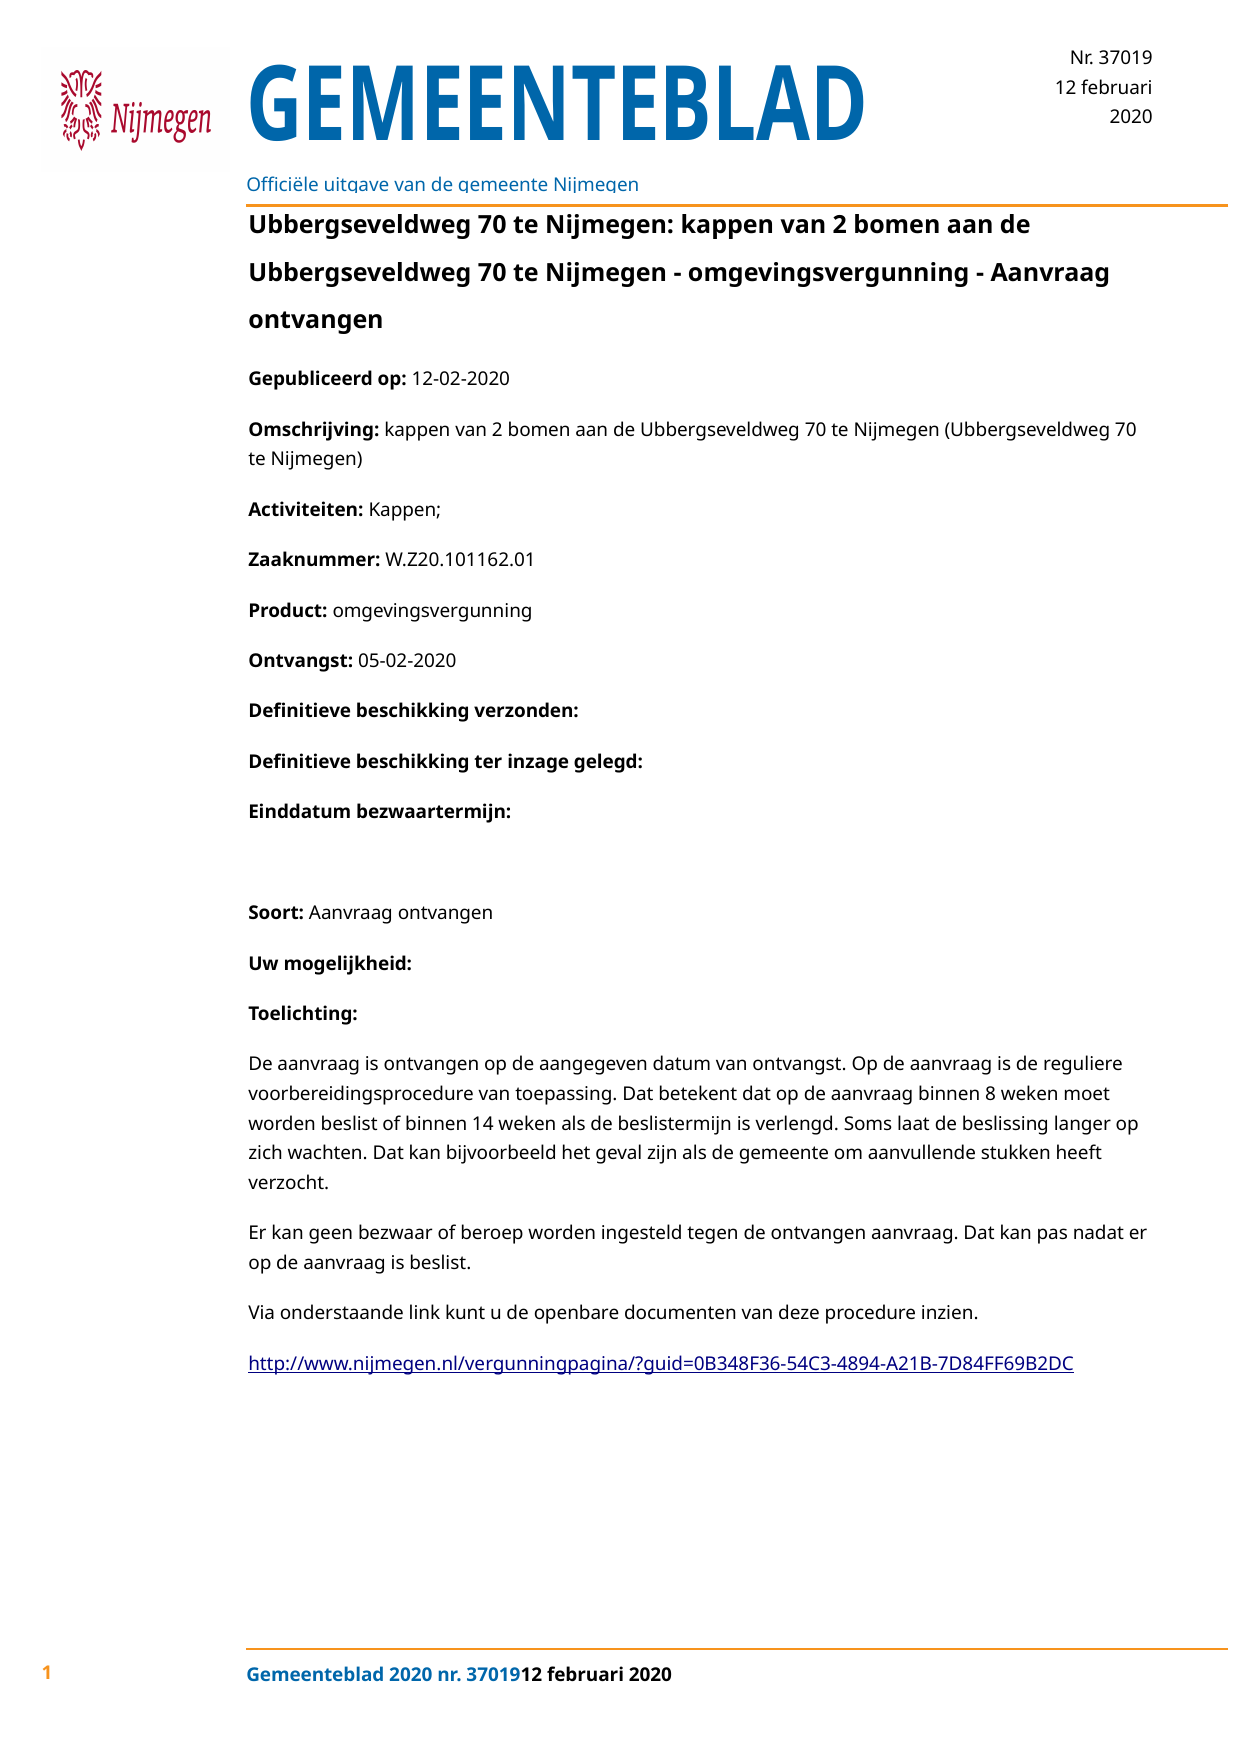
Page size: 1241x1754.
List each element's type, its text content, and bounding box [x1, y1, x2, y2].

text Uw mogelijkheid: [248, 950, 1152, 975]
text Gepubliceerd op: 12-02-2020 [248, 366, 1152, 391]
text De aanvraag is ontvangen op de aangegeven datum van ontvangst. Op de aanvraag is de reguliere voorbereidingsprocedure van toepassing. Dat betekent dat op de aanvraag binnen 8 weken moet worden beslist of binnen 14 weken als de beslistermijn is verlengd. Soms laat de beslissing langer op zich wachten. Dat kan bijvoorbeeld het geval zijn als de gemeente om aanvullende stukken heeft verzocht. [248, 1051, 1152, 1194]
text Toelichting: [248, 1000, 1152, 1026]
text Activiteiten: Kappen; [248, 496, 1152, 522]
picture [41, 47, 231, 172]
text Ontvangst: 05-02-2020 [248, 647, 1152, 673]
text Via onderstaande link kunt u de openbare documenten van deze procedure inzien. [248, 1299, 1152, 1325]
text Einddatum bezwaartermijn: [248, 798, 1152, 824]
text http://www.nijmegen.nl/vergunningpagina/?guid=0B348F36-54C3-4894-A21B-7D84FF69B2DC [248, 1350, 1152, 1375]
text Omschrijving: kappen van 2 bomen aan de Ubbergseveldweg 70 te Nijmegen (Ubbergseveldweg 70 te Nijmegen) [248, 416, 1152, 471]
text Ubbergseveldweg 70 te Nijmegen: kappen van 2 bomen aan de Ubbergseveldweg 70 te Nijmegen - omgevingsvergunning - Aanvraag ontvangen [248, 207, 1152, 336]
text Zaaknummer: W.Z20.101162.01 [248, 546, 1152, 572]
text Soort: Aanvraag ontvangen [248, 899, 1152, 925]
text Er kan geen bezwaar of beroep worden ingesteld tegen de ontvangen aanvraag. Dat kan pas nadat er op de aanvraag is beslist. [248, 1219, 1152, 1274]
text Definitieve beschikking ter inzage gelegd: [248, 748, 1152, 774]
text Product: omgevingsvergunning [248, 597, 1152, 622]
text Definitieve beschikking verzonden: [248, 698, 1152, 723]
